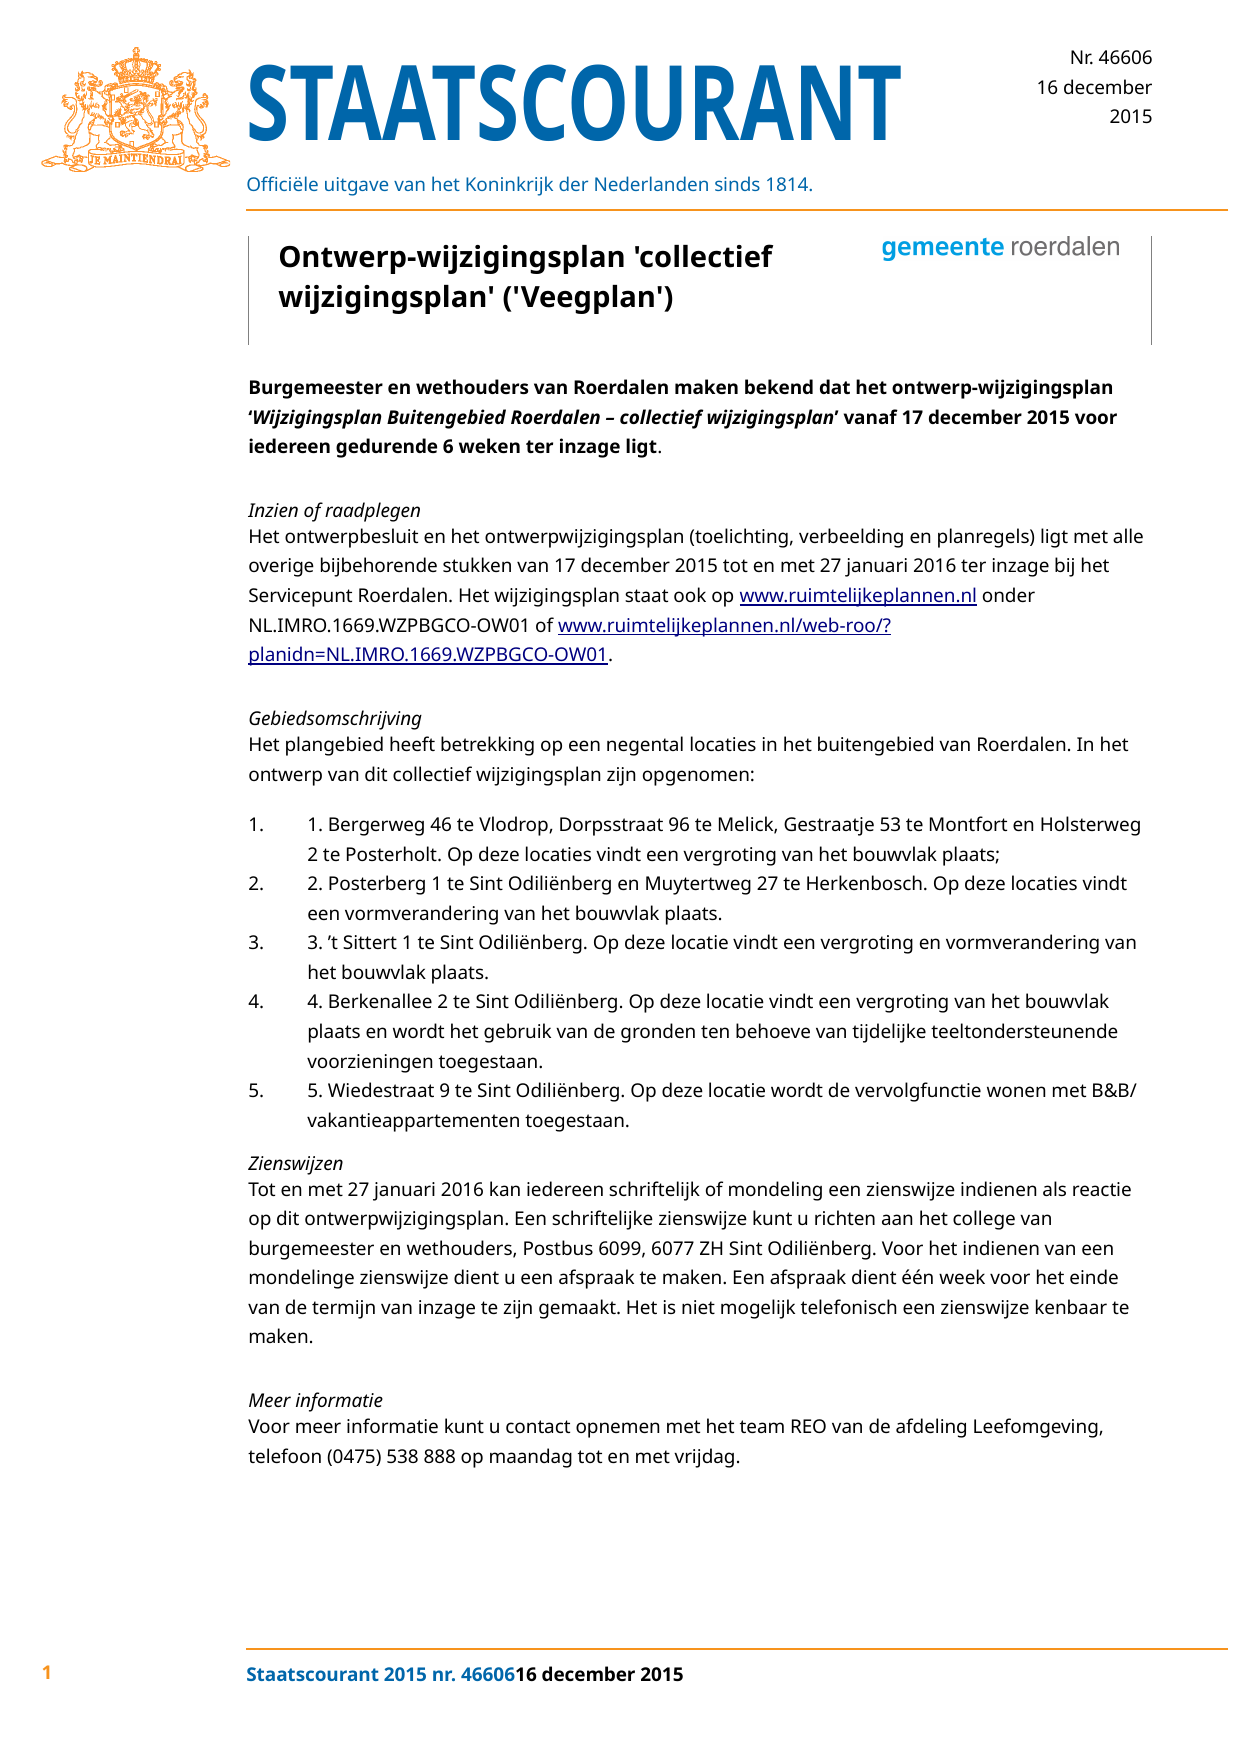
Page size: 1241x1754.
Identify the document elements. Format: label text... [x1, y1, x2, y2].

table_header Ontwerp-wijzigingsplan 'collectief wijzigingsplan' ('Veegplan') [249, 236, 850, 345]
text Gebiedsomschrijving [248, 705, 1152, 731]
picture [41, 47, 231, 172]
list 4. Berkenallee 2 te Sint Odiliënberg. Op deze locatie vindt een vergroting van het bouwvlak plaats en wordt het gebruik van de gronden ten behoeve van tijdelijke teeltondersteunende voorzieningen toegestaan. [248, 989, 1152, 1073]
list 1. Bergerweg 46 te Vlodrop, Dorpsstraat 96 te Melick, Gestraatje 53 te Montfort en Holsterweg 2 te Posterholt. Op deze locaties vindt een vergroting van het bouwvlak plaats; [248, 811, 1152, 866]
text Meer informatie [248, 1388, 1152, 1413]
text Zienswijzen [248, 1150, 1152, 1176]
text Inzien of raadplegen [248, 497, 1152, 523]
table_header [850, 236, 1151, 345]
text Tot en met 27 januari 2016 kan iedereen schriftelijk of mondeling een zienswijze indienen als reactie op dit ontwerpwijzigingsplan. Een schriftelijke zienswijze kunt u richten aan het college van burgemeester en wethouders, Postbus 6099, 6077 ZH Sint Odiliënberg. Voor het indienen van een mondelinge zienswijze dient u een afspraak te maken. Een afspraak dient één week voor het einde van de termijn van inzage te zijn gemaakt. Het is niet mogelijk telefonisch een zienswijze kenbaar te maken. [248, 1176, 1152, 1349]
picture [882, 254, 891, 261]
list 5. Wiedestraat 9 te Sint Odiliënberg. Op deze locatie wordt de vervolgfunctie wonen met B&B/ vakantieappartementen toegestaan. [248, 1077, 1152, 1133]
picture [882, 236, 1119, 261]
text Burgemeester en wethouders van Roerdalen maken bekend dat het ontwerp-wijzigingsplan ‘Wijzigingsplan Buitengebied Roerdalen – collectief wijzigingsplan’ vanaf 17 december 2015 voor iedereen gedurende 6 weken ter inzage ligt. [248, 374, 1152, 459]
list 2. Posterberg 1 te Sint Odiliënberg en Muytertweg 27 te Herkenbosch. Op deze locaties vindt een vormverandering van het bouwvlak plaats. [248, 870, 1152, 926]
text Het plangebied heeft betrekking op een negental locaties in het buitengebied van Roerdalen. In het ontwerp van dit collectief wijzigingsplan zijn opgenomen: [248, 731, 1152, 786]
text Voor meer informatie kunt u contact opnemen met het team REO van de afdeling Leefomgeving, telefoon (0475) 538 888 op maandag tot en met vrijdag. [248, 1413, 1152, 1469]
text Het ontwerpbesluit en het ontwerpwijzigingsplan (toelichting, verbeelding en planregels) ligt met alle overige bijbehorende stukken van 17 december 2015 tot en met 27 januari 2016 ter inzage bij het Servicepunt Roerdalen. Het wijzigingsplan staat ook op www.ruimtelijkeplannen.nl onder NL.IMRO.1669.WZPBGCO‐OW01 of www.ruimtelijkeplannen.nl/web-roo/?planidn=NL.IMRO.1669.WZPBGCO-OW01. [248, 523, 1152, 667]
list 3. ’t Sittert 1 te Sint Odiliënberg. Op deze locatie vindt een vergroting en vormverandering van het bouwvlak plaats. [248, 929, 1152, 985]
